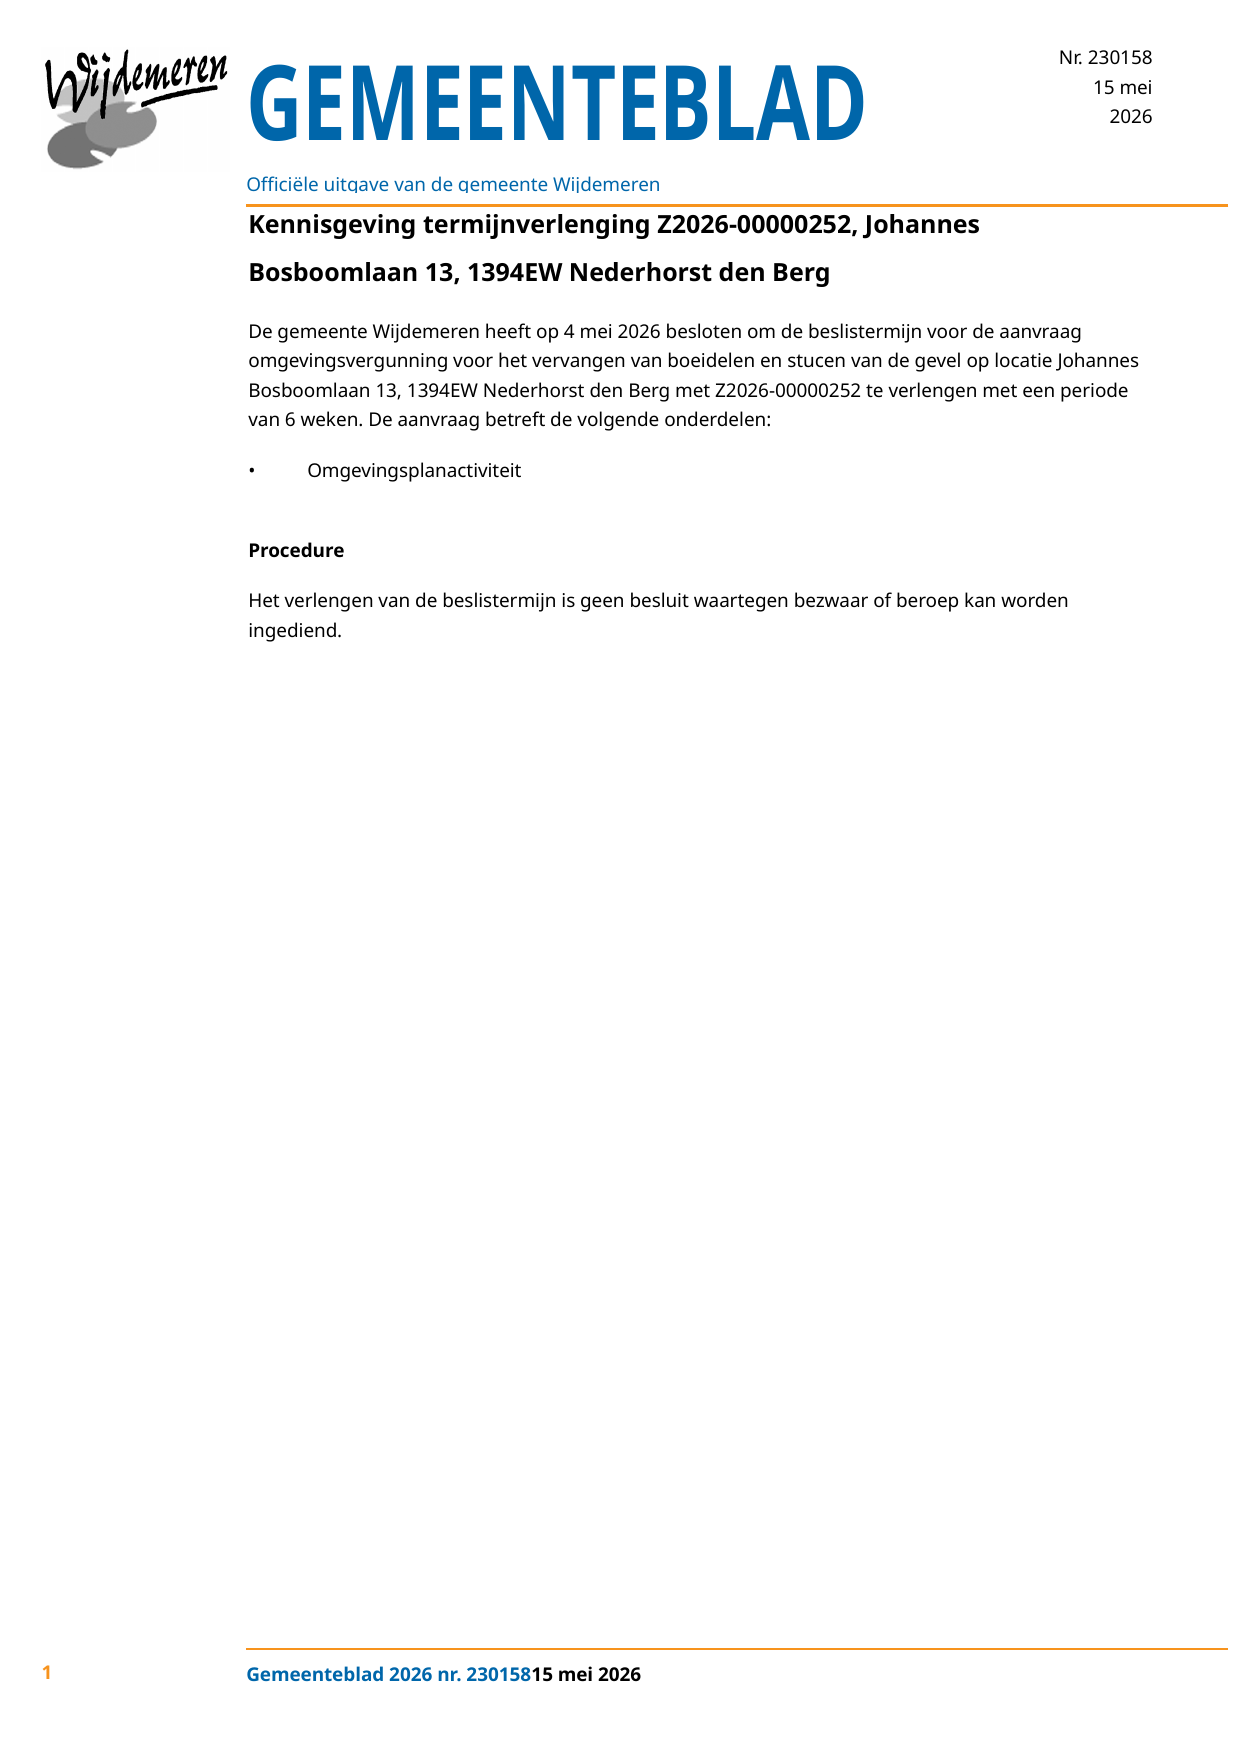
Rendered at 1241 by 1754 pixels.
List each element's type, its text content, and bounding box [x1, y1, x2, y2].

text Kennisgeving termijnverlenging Z2026-00000252, Johannes Bosboomlaan 13, 1394EW Nederhorst den Berg [248, 207, 1152, 288]
picture [41, 47, 231, 172]
text Het verlengen van de beslistermijn is geen besluit waartegen bezwaar of beroep kan worden ingediend. [248, 587, 1152, 643]
list Omgevingsplanactiviteit [248, 457, 1152, 483]
text Procedure [248, 537, 1152, 563]
text De gemeente Wijdemeren heeft op 4 mei 2026 besloten om de beslistermijn voor de aanvraag omgevingsvergunning voor het vervangen van boeidelen en stucen van de gevel op locatie Johannes Bosboomlaan 13, 1394EW Nederhorst den Berg met Z2026-00000252 te verlengen met een periode van 6 weken. De aanvraag betreft de volgende onderdelen: [248, 318, 1152, 432]
